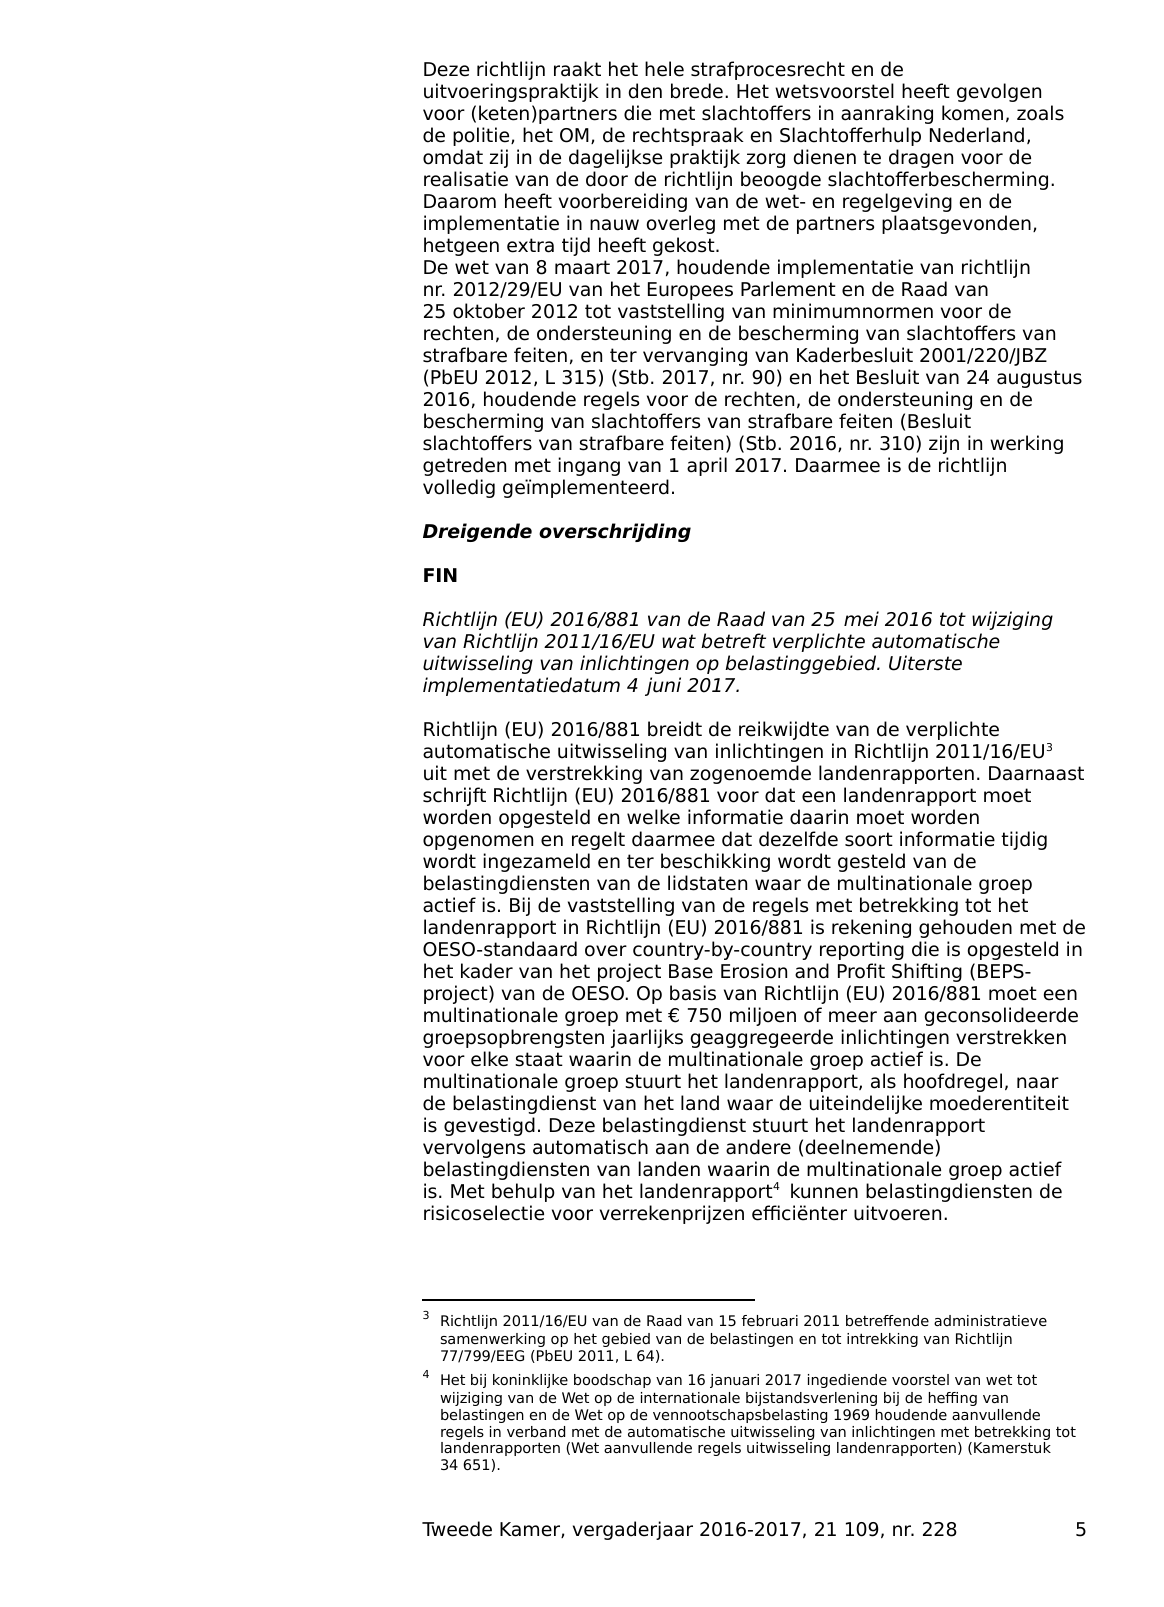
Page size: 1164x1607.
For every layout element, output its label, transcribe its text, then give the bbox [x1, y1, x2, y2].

text Richtlijn (EU) 2016/881 breidt de reikwijdte van de verplichte automatische uitwisseling van inlichtingen in Richtlijn 2011/16/EU uit met de verstrekking van zogenoemde landenrapporten. Daarnaast schrijft Richtlijn (EU) 2016/881 voor dat een landenrapport moet worden opgesteld en welke informatie daarin moet worden opgenomen en regelt daarmee dat dezelfde soort informatie tijdig wordt ingezameld en ter beschikking wordt gesteld van de belastingdiensten van de lidstaten waar de multinationale groep actief is. Bij de vaststelling van de regels met betrekking tot het landenrapport in Richtlijn (EU) 2016/881 is rekening gehouden met de OESO-standaard over country-by-country reporting die is opgesteld in het kader van het project Base Erosion and Profit Shifting (BEPS-project) van de OESO. Op basis van Richtlijn (EU) 2016/881 moet een multinationale groep met € 750 miljoen of meer aan geconsolideerde groepsopbrengsten jaarlijks geaggregeerde inlichtingen verstrekken voor elke staat waarin de multinationale groep actief is. De multinationale groep stuurt het landenrapport, als hoofdregel, naar de belastingdienst van het land waar de uiteindelijke moederentiteit is gevestigd. Deze belastingdienst stuurt het landenrapport vervolgens automatisch aan de andere (deelnemende) belastingdiensten van landen waarin de multinationale groep actief is. Met behulp van het landenrapport kunnen belastingdiensten de risicoselectie voor verrekenprijzen efficiënter uitvoeren. [422, 719, 1087, 1225]
text De wet van 8 maart 2017, houdende implementatie van richtlijn nr. 2012/29/EU van het Europees Parlement en de Raad van 25 oktober 2012 tot vaststelling van minimumnormen voor de rechten, de ondersteuning en de bescherming van slachtoffers van strafbare feiten, en ter vervanging van Kaderbesluit 2001/220/JBZ (PbEU 2012, L 315) (Stb. 2017, nr. 90) en het Besluit van 24 augustus 2016, houdende regels voor de rechten, de ondersteuning en de bescherming van slachtoffers van strafbare feiten (Besluit slachtoffers van strafbare feiten) (Stb. 2016, nr. 310) zijn in werking getreden met ingang van 1 april 2017. Daarmee is de richtlijn volledig geïmplementeerd. [422, 257, 1087, 499]
subtitle Dreigende overschrijding [422, 521, 1087, 543]
subtitle FIN [422, 565, 1087, 587]
text Richtlijn 2011/16/EU van de Raad van 15 februari 2011 betreffende administratieve samenwerking op het gebied van de belastingen en tot intrekking van Richtlijn 77/799/EEG (PbEU 2011, L 64). [422, 1309, 1087, 1365]
text Richtlijn (EU) 2016/881 van de Raad van 25 mei 2016 tot wijziging van Richtlijn 2011/16/EU wat betreft verplichte automatische uitwisseling van inlichtingen op belastinggebied. Uiterste implementatiedatum 4 juni 2017. [422, 609, 1087, 697]
text Het bij koninklijke boodschap van 16 januari 2017 ingediende voorstel van wet tot wijziging van de Wet op de internationale bijstandsverlening bij de heffing van belastingen en de Wet op de vennootschapsbelasting 1969 houdende aanvullende regels in verband met de automatische uitwisseling van inlichtingen met betrekking tot landenrapporten (Wet aanvullende regels uitwisseling landenrapporten) (Kamerstuk 34 651). [422, 1368, 1087, 1474]
text Deze richtlijn raakt het hele strafprocesrecht en de uitvoeringspraktijk in den brede. Het wetsvoorstel heeft gevolgen voor (keten)partners die met slachtoffers in aanraking komen, zoals de politie, het OM, de rechtspraak en Slachtofferhulp Nederland, omdat zij in de dagelijkse praktijk zorg dienen te dragen voor de realisatie van de door de richtlijn beoogde slachtofferbescherming. Daarom heeft voorbereiding van de wet- en regelgeving en de implementatie in nauw overleg met de partners plaatsgevonden, hetgeen extra tijd heeft gekost. [422, 59, 1087, 257]
